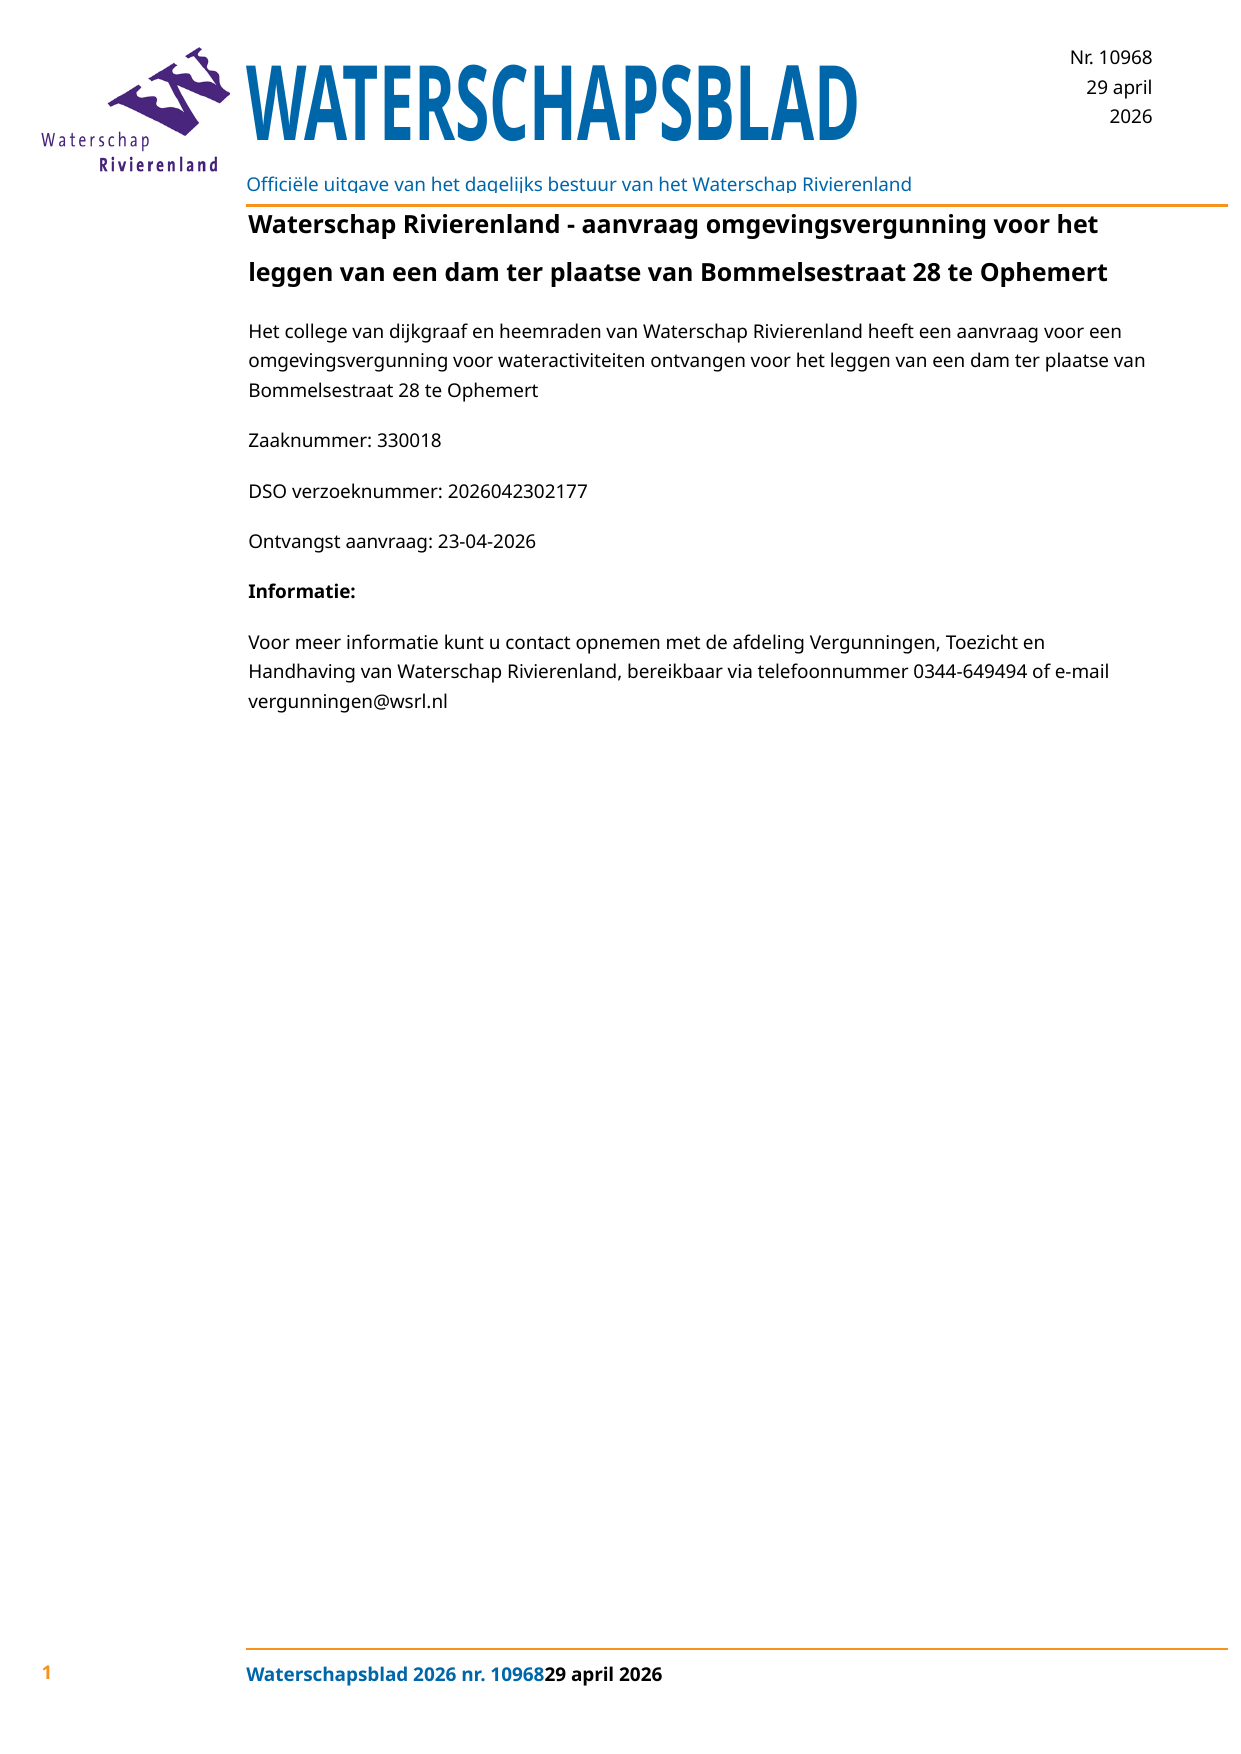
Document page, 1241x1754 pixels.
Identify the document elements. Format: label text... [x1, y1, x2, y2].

text Voor meer informatie kunt u contact opnemen met de afdeling Vergunningen, Toezicht en Handhaving van Waterschap Rivierenland, bereikbaar via telefoonnummer 0344-649494 of e-mail vergunningen@wsrl.nl [248, 629, 1152, 714]
text Het college van dijkgraaf en heemraden van Waterschap Rivierenland heeft een aanvraag voor een omgevingsvergunning voor wateractiviteiten ontvangen voor het leggen van een dam ter plaatse van Bommelsestraat 28 te Ophemert [248, 318, 1152, 403]
text DSO verzoeknummer: 2026042302177 [248, 478, 1152, 504]
text Waterschap Rivierenland - aanvraag omgevingsvergunning voor het leggen van een dam ter plaatse van Bommelsestraat 28 te Ophemert [248, 207, 1152, 288]
text Ontvangst aanvraag: 23-04-2026 [248, 528, 1152, 554]
text Zaaknummer: 330018 [248, 427, 1152, 453]
text Informatie: [248, 579, 1152, 604]
picture [41, 47, 231, 172]
